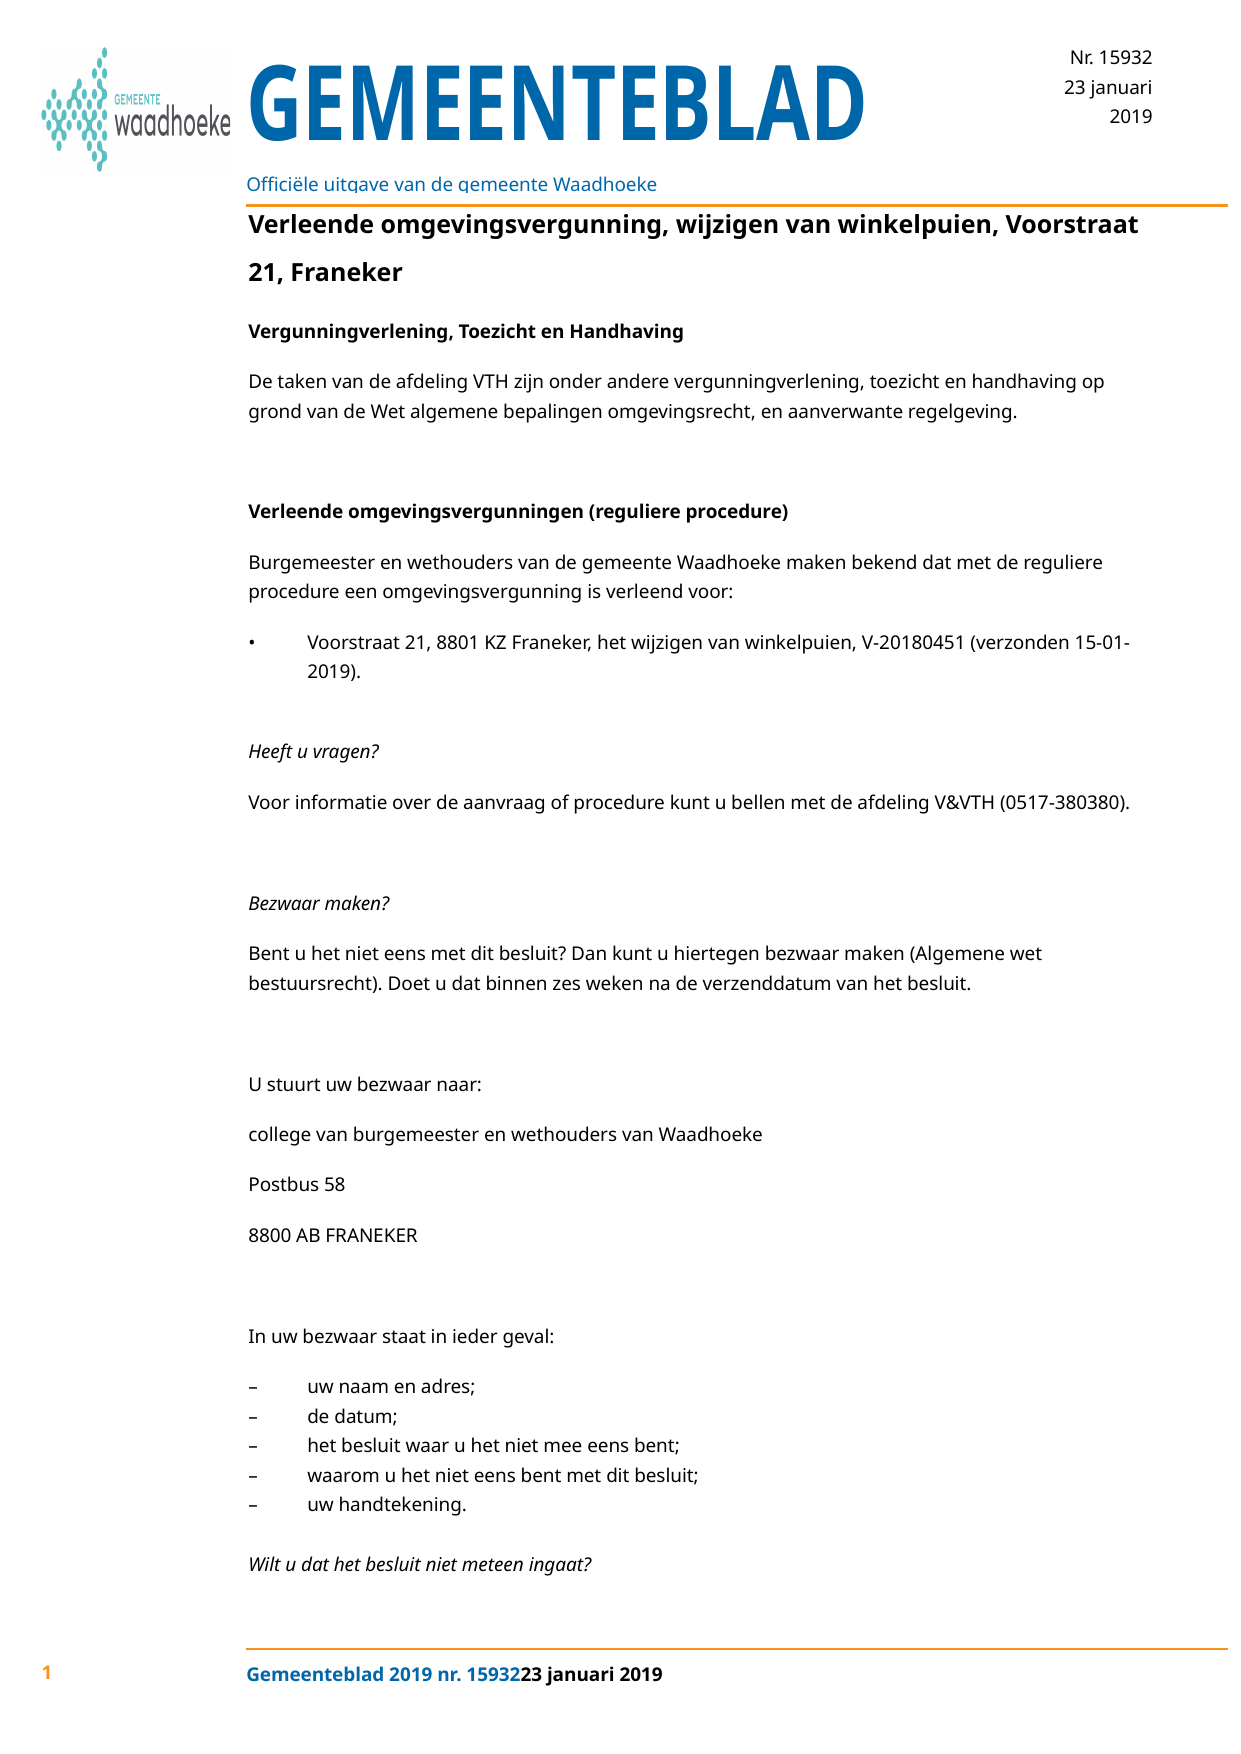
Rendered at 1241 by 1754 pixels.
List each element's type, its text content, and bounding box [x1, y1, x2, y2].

text Verleende omgevingsvergunning, wijzigen van winkelpuien, Voorstraat 21, Franeker [248, 207, 1152, 288]
list uw naam en adres; [248, 1373, 1152, 1399]
text Bezwaar maken? [248, 890, 1152, 916]
text Wilt u dat het besluit niet meteen ingaat? [248, 1551, 1152, 1577]
list waarom u het niet eens bent met dit besluit; [248, 1462, 1152, 1488]
text 8800 AB FRANEKER [248, 1222, 1152, 1248]
text Burgemeester en wethouders van de gemeente Waadhoeke maken bekend dat met de reguliere procedure een omgevingsvergunning is verleend voor: [248, 549, 1152, 604]
list Voorstraat 21, 8801 KZ Franeker, het wijzigen van winkelpuien, V-20180451 (verzonden 15-01-2019). [248, 629, 1152, 684]
text De taken van de afdeling VTH zijn onder andere vergunningverlening, toezicht en handhaving op grond van de Wet algemene bepalingen omgevingsrecht, en aanverwante regelgeving. [248, 368, 1152, 424]
list de datum; [248, 1403, 1152, 1429]
picture [41, 47, 231, 172]
list uw handtekening. [248, 1492, 1152, 1517]
text Voor informatie over de aanvraag of procedure kunt u bellen met de afdeling V&VTH (0517-380380). [248, 789, 1152, 815]
list het besluit waar u het niet mee eens bent; [248, 1432, 1152, 1458]
text Vergunningverlening, Toezicht en Handhaving [248, 318, 1152, 344]
text Bent u het niet eens met dit besluit? Dan kunt u hiertegen bezwaar maken (Algemene wet bestuursrecht). Doet u dat binnen zes weken na de verzenddatum van het besluit. [248, 940, 1152, 996]
text Postbus 58 [248, 1172, 1152, 1197]
text In uw bezwaar staat in ieder geval: [248, 1323, 1152, 1349]
text college van burgemeester en wethouders van Waadhoeke [248, 1121, 1152, 1147]
text Verleende omgevingsvergunningen (reguliere procedure) [248, 499, 1152, 524]
text U stuurt uw bezwaar naar: [248, 1071, 1152, 1097]
text Heeft u vragen? [248, 739, 1152, 764]
